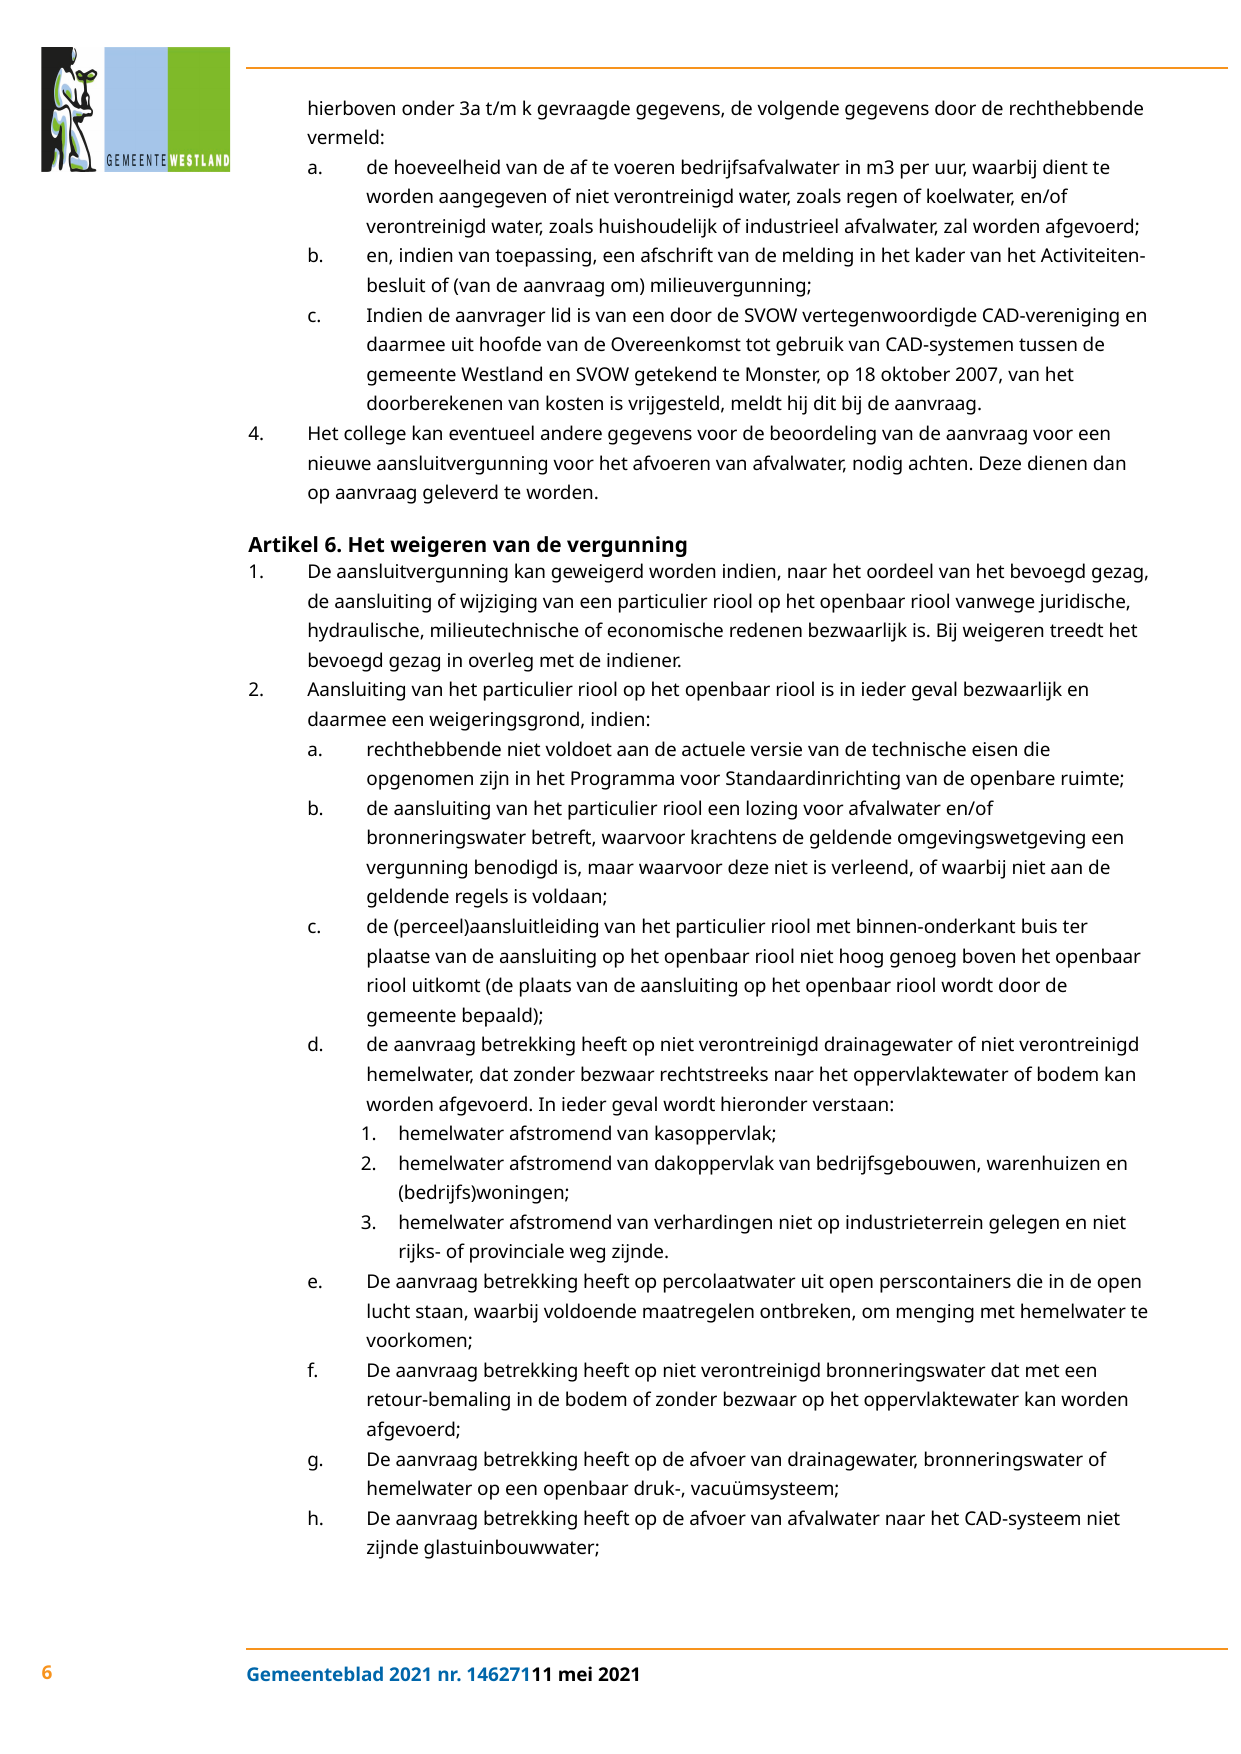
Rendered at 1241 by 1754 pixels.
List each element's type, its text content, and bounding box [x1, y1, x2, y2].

list Indien de aanvrager lid is van een door de SVOW vertegenwoordigde CAD-vereniging en daarmee uit hoofde van de Overeenkomst tot gebruik van CAD-systemen tussen de gemeente Westland en SVOW getekend te Monster, op 18 oktober 2007, van het doorberekenen van kosten is vrijgesteld, meldt hij dit bij de aanvraag. [307, 302, 1152, 416]
picture [41, 47, 231, 172]
list De aanvraag betrekking heeft op de afvoer van afvalwater naar het CAD-systeem niet zijnde glastuinbouwwater; [307, 1505, 1152, 1560]
list rechthebbende niet voldoet aan de actuele versie van de technische eisen die opgenomen zijn in het Programma voor Standaardinrichting van de openbare ruimte; [307, 736, 1152, 791]
list de hoeveelheid van de af te voeren bedrijfsafvalwater in m3 per uur, waarbij dient te worden aangegeven of niet verontreinigd water, zoals regen of koelwater, en/of verontreinigd water, zoals huishoudelijk of industrieel afvalwater, zal worden afgevoerd; [307, 154, 1152, 239]
list Aansluiting van het particulier riool op het openbaar riool is in ieder geval bezwaarlijk en daarmee een weigeringsgrond, indien: [248, 677, 1152, 732]
list de aansluiting van het particulier riool een lozing voor afvalwater en/of bronneringswater betreft, waarvoor krachtens de geldende omgevingswetgeving een vergunning benodigd is, maar waarvoor deze niet is verleend, of waarbij niet aan de geldende regels is voldaan; [307, 795, 1152, 909]
list en, indien van toepassing, een afschrift van de melding in het kader van het Activiteiten-besluit of (van de aanvraag om) milieuvergunning; [307, 243, 1152, 298]
list de (perceel)aansluitleiding van het particulier riool met binnen-onderkant buis ter plaatse van de aansluiting op het openbaar riool niet hoog genoeg boven het openbaar riool uitkomt (de plaats van de aansluiting op het openbaar riool wordt door de gemeente bepaald); [307, 913, 1152, 1028]
list hemelwater afstromend van kasoppervlak; [361, 1120, 1152, 1146]
list De aanvraag betrekking heeft op percolaatwater uit open perscontainers die in de open lucht staan, waarbij voldoende maatregelen ontbreken, om menging met hemelwater te voorkomen; [307, 1268, 1152, 1353]
list De aanvraag betrekking heeft op de afvoer van drainagewater, bronneringswater of hemelwater op een openbaar druk-, vacuümsysteem; [307, 1446, 1152, 1501]
list De aansluitvergunning kan geweigerd worden indien, naar het oordeel van het bevoegd gezag, de aansluiting of wijziging van een particulier riool op het openbaar riool vanwege juridische, hydraulische, milieutechnische of economische redenen bezwaarlijk is. Bij weigeren treedt het bevoegd gezag in overleg met de indiener. [248, 558, 1152, 673]
list Het college kan eventueel andere gegevens voor de beoordeling van de aanvraag voor een nieuwe aansluitvergunning voor het afvoeren van afvalwater, nodig achten. Deze dienen dan op aanvraag geleverd te worden. [248, 420, 1152, 505]
list hemelwater afstromend van verhardingen niet op industrieterrein gelegen en niet rijks- of provinciale weg zijnde. [361, 1209, 1152, 1264]
text Artikel 6. Het weigeren van de vergunning [248, 530, 1152, 558]
list hemelwater afstromend van dakoppervlak van bedrijfsgebouwen, warenhuizen en (bedrijfs)woningen; [361, 1150, 1152, 1205]
list hierboven onder 3a t/m k gevraagde gegevens, de volgende gegevens door de rechthebbende vermeld: [248, 95, 1152, 150]
list De aanvraag betrekking heeft op niet verontreinigd bronneringswater dat met een retour-bemaling in de bodem of zonder bezwaar op het oppervlaktewater kan worden afgevoerd; [307, 1357, 1152, 1442]
list de aanvraag betrekking heeft op niet verontreinigd drainagewater of niet verontreinigd hemelwater, dat zonder bezwaar rechtstreeks naar het oppervlaktewater of bodem kan worden afgevoerd. In ieder geval wordt hieronder verstaan: [307, 1032, 1152, 1116]
